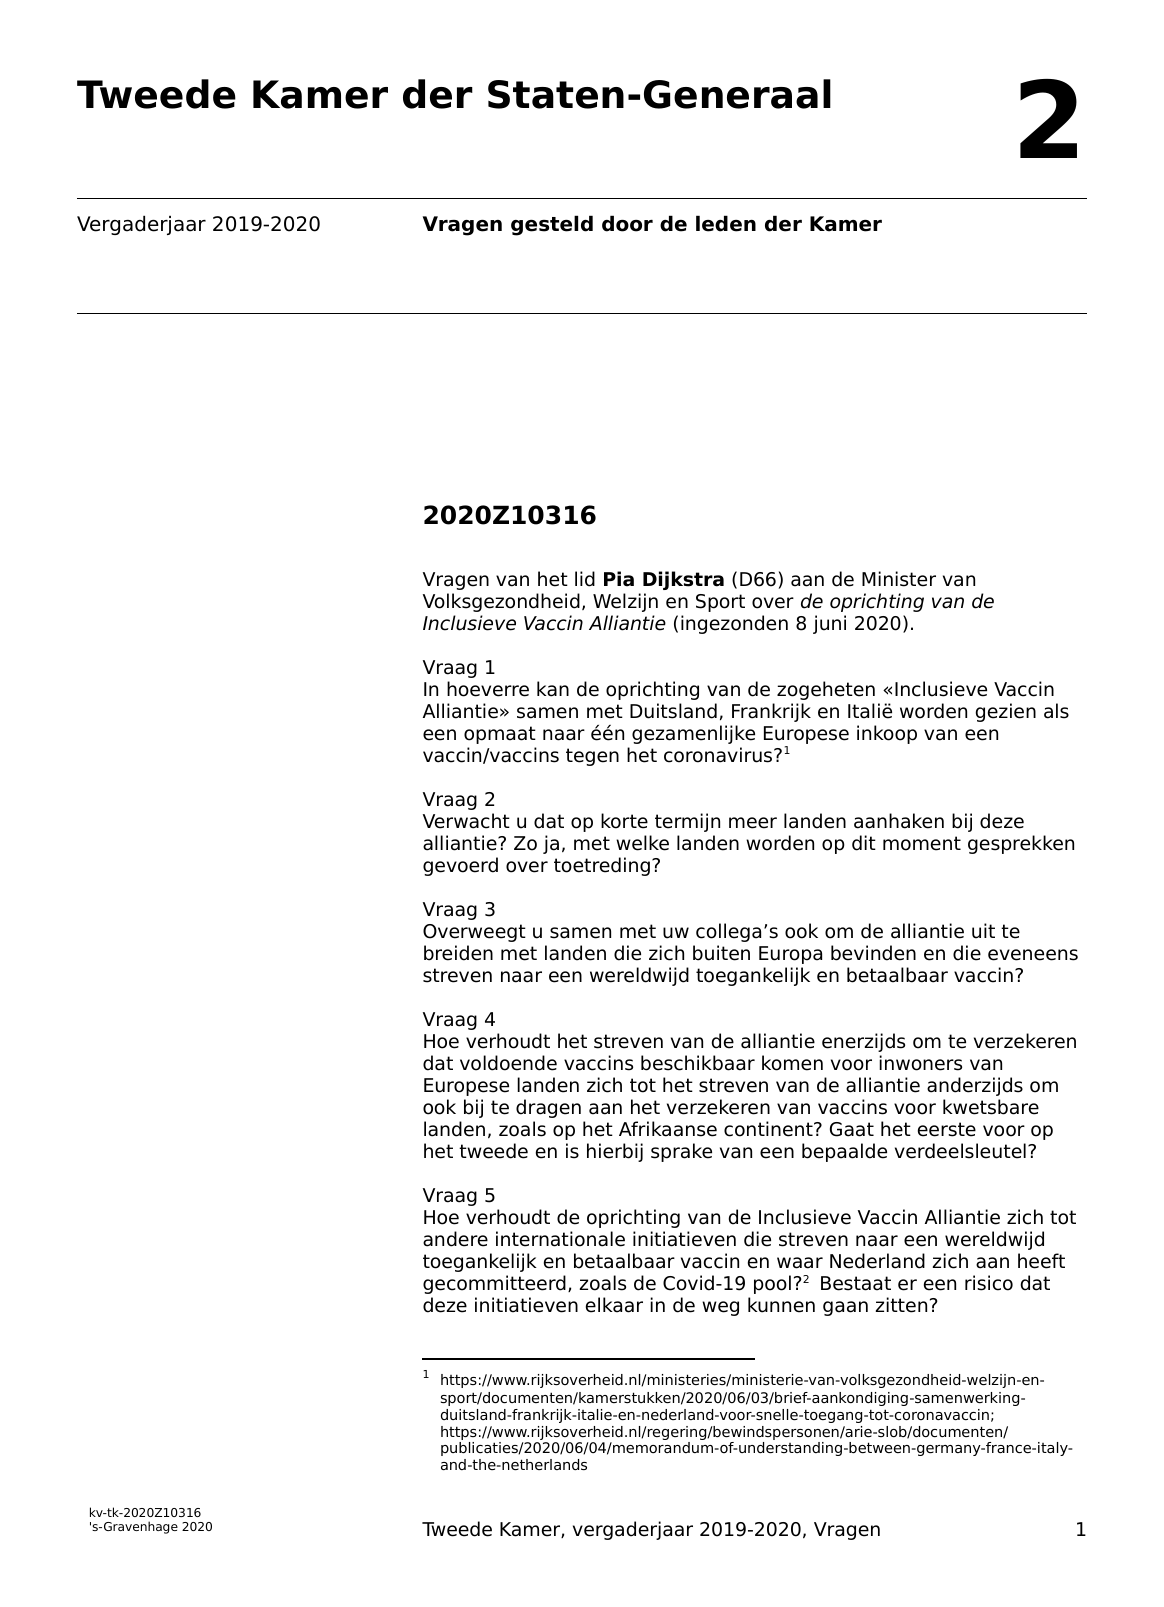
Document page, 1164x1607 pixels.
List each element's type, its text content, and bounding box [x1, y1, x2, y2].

text Vraag 3 [422, 899, 1087, 921]
text 2020Z10316 [422, 501, 1087, 531]
text Hoe verhoudt het streven van de alliantie enerzijds om te verzekeren dat voldoende vaccins beschikbaar komen voor inwoners van Europese landen zich tot het streven van de alliantie anderzijds om ook bij te dragen aan het verzekeren van vaccins voor kwetsbare landen, zoals op het Afrikaanse continent? Gaat het eerste voor op het tweede en is hierbij sprake van een bepaalde verdeelsleutel? [422, 1031, 1087, 1163]
text Hoe verhoudt de oprichting van de Inclusieve Vaccin Alliantie zich tot andere internationale initiatieven die streven naar een wereldwijd toegankelijk en betaalbaar vaccin en waar Nederland zich aan heeft gecommitteerd, zoals de Covid-19 pool? Bestaat er een risico dat deze initiatieven elkaar in de weg kunnen gaan zitten? [422, 1207, 1087, 1317]
text https://www.rijksoverheid.nl/ministeries/ministerie-van-volksgezondheid-welzijn-en-sport/documenten/kamerstukken/2020/06/03/brief-aankondiging-samenwerking-duitsland-frankrijk-italie-en-nederland-voor-snelle-toegang-tot-coronavaccin; https://www.rijksoverheid.nl/regering/bewindspersonen/arie-slob/documenten/publicaties/2020/06/04/memorandum-of-understanding-between-germany-france-italy-and-the-netherlands [422, 1368, 1087, 1474]
text Vraag 5 [422, 1185, 1087, 1207]
text Vragen van het lid Pia Dijkstra (D66) aan de Minister van Volksgezondheid, Welzijn en Sport over de oprichting van de Inclusieve Vaccin Alliantie (ingezonden 8 juni 2020). [422, 569, 1087, 635]
text Vraag 2 [422, 789, 1087, 811]
table_header Tweede Kamer der Staten-Generaal [77, 59, 886, 198]
table_header 2 [886, 59, 1087, 198]
table_cell Vergaderjaar 2019-2020 [77, 199, 422, 313]
text 's-Gravenhage 2020 [88, 1520, 323, 1534]
text kv-tk-2020Z10316 [88, 1506, 323, 1520]
table_cell Vragen gesteld door de leden der Kamer [422, 199, 1087, 313]
text Vraag 1 [422, 657, 1087, 679]
text Vraag 4 [422, 1009, 1087, 1031]
text In hoeverre kan de oprichting van de zogeheten «Inclusieve Vaccin Alliantie» samen met Duitsland, Frankrijk en Italië worden gezien als een opmaat naar één gezamenlijke Europese inkoop van een vaccin/vaccins tegen het coronavirus? [422, 679, 1087, 767]
text Verwacht u dat op korte termijn meer landen aanhaken bij deze alliantie? Zo ja, met welke landen worden op dit moment gesprekken gevoerd over toetreding? [422, 811, 1087, 877]
text Overweegt u samen met uw collega’s ook om de alliantie uit te breiden met landen die zich buiten Europa bevinden en die eveneens streven naar een wereldwijd toegankelijk en betaalbaar vaccin? [422, 921, 1087, 987]
